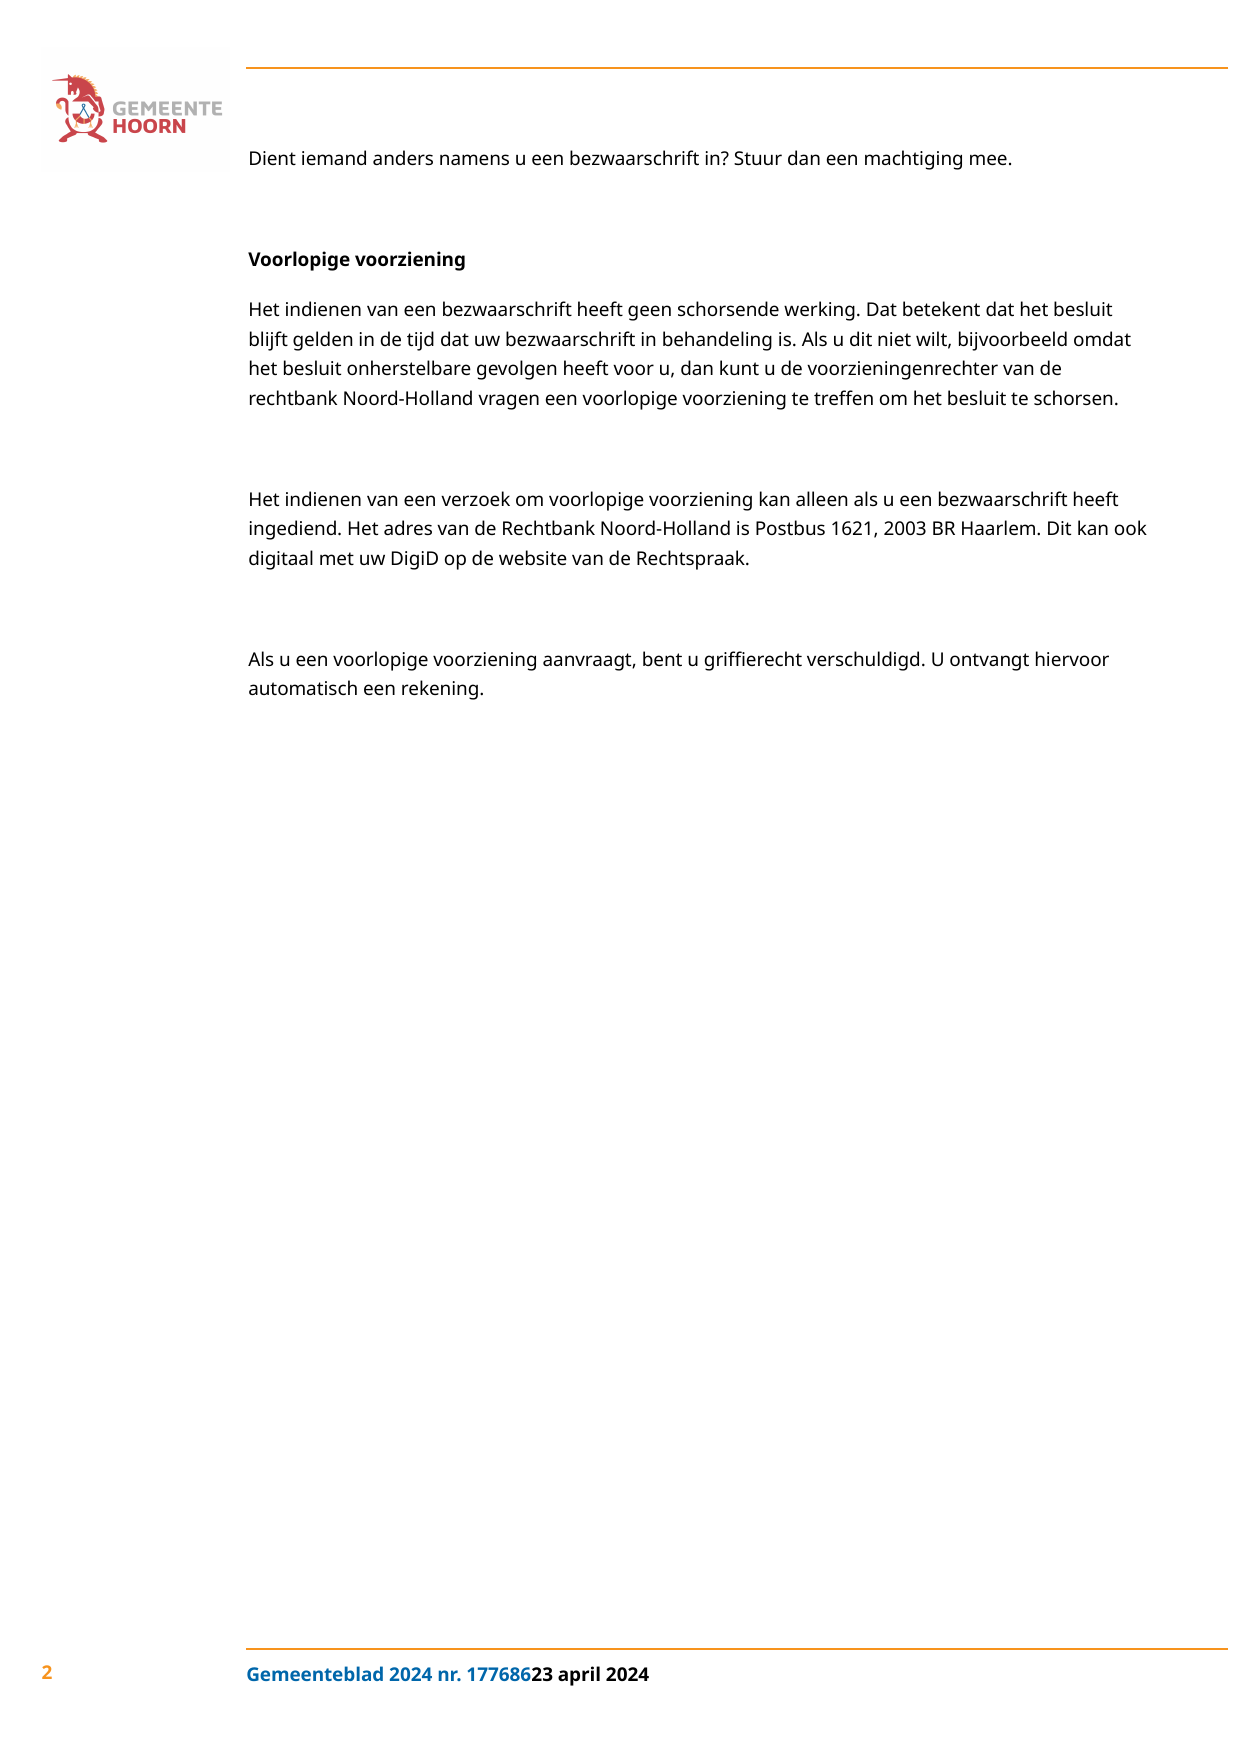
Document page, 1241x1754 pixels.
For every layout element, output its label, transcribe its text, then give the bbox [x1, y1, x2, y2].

text Het indienen van een verzoek om voorlopige voorziening kan alleen als u een bezwaarschrift heeft ingediend. Het adres van de Rechtbank Noord-Holland is Postbus 1621, 2003 BR Haarlem. Dit kan ook digitaal met uw DigiD op de website van de Rechtspraak. [248, 486, 1152, 571]
picture [41, 47, 231, 172]
text Voorlopige voorziening [248, 246, 1152, 272]
text Het indienen van een bezwaarschrift heeft geen schorsende werking. Dat betekent dat het besluit blijft gelden in de tijd dat uw bezwaarschrift in behandeling is. Als u dit niet wilt, bijvoorbeeld omdat het besluit onherstelbare gevolgen heeft voor u, dan kunt u de voorzieningenrechter van de rechtbank Noord-Holland vragen een voorlopige voorziening te treffen om het besluit te schorsen. [248, 296, 1152, 411]
text Dient iemand anders namens u een bezwaarschrift in? Stuur dan een machtiging mee. [248, 145, 1152, 171]
text Als u een voorlopige voorziening aanvraagt, bent u griffierecht verschuldigd. U ontvangt hiervoor automatisch een rekening. [248, 646, 1152, 701]
